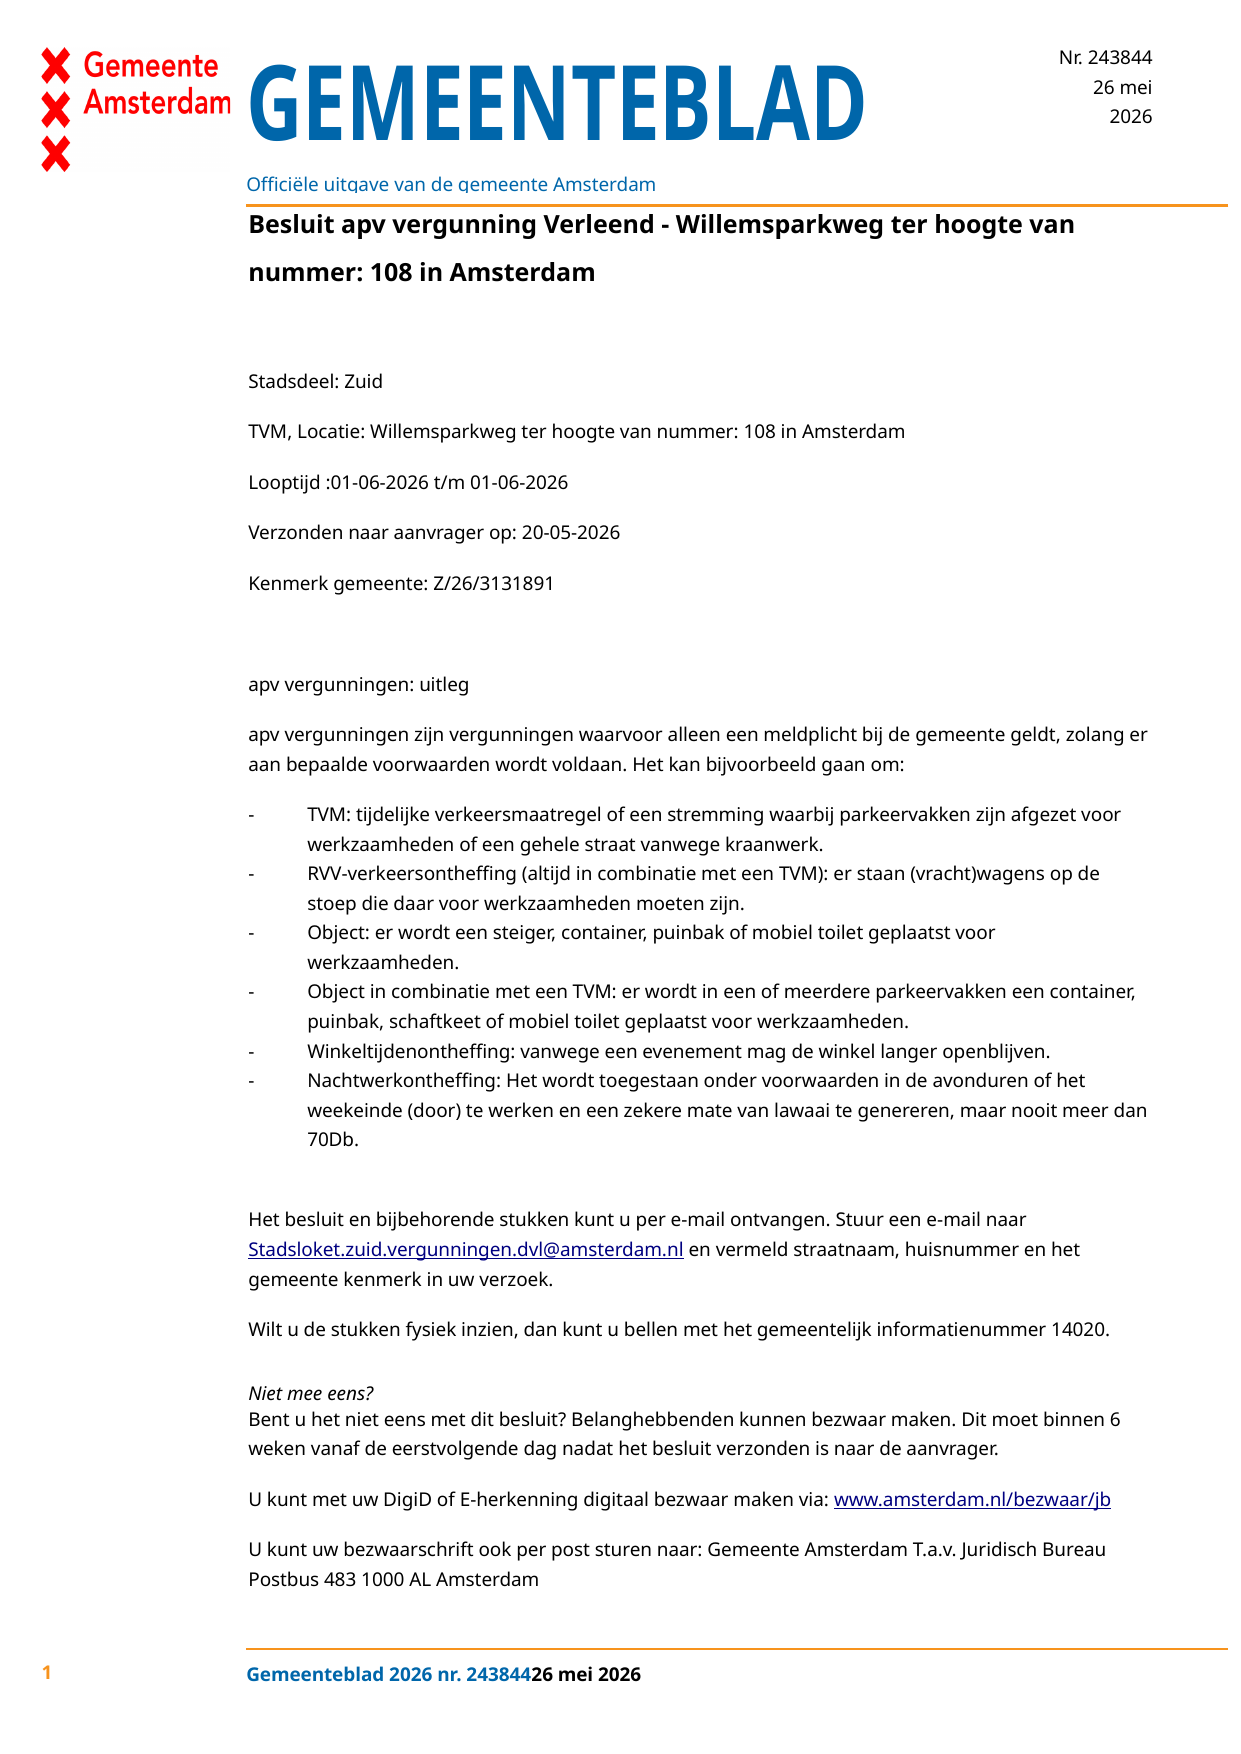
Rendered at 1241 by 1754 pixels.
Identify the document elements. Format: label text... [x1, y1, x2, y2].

text Besluit apv vergunning Verleend - Willemsparkweg ter hoogte van nummer: 108 in Amsterdam [248, 207, 1152, 288]
picture [41, 47, 231, 172]
text Niet mee eens? [248, 1380, 1152, 1406]
text Verzonden naar aanvrager op: 20-05-2026 [248, 519, 1152, 545]
text apv vergunningen zijn vergunningen waarvoor alleen een meldplicht bij de gemeente geldt, zolang er aan bepaalde voorwaarden wordt voldaan. Het kan bijvoorbeeld gaan om: [248, 721, 1152, 777]
text Stadsdeel: Zuid [248, 368, 1152, 394]
text Het besluit en bijbehorende stukken kunt u per e-mail ontvangen. Stuur een e-mail naar Stadsloket.zuid.vergunningen.dvl@amsterdam.nl en vermeld straatnaam, huisnummer en het gemeente kenmerk in uw verzoek. [248, 1207, 1152, 1292]
list Nachtwerkontheffing: Het wordt toegestaan onder voorwaarden in de avonduren of het weekeinde (door) te werken en een zekere mate van lawaai te genereren, maar nooit meer dan 70Db. [248, 1067, 1152, 1152]
list Object: er wordt een steiger, container, puinbak of mobiel toilet geplaatst voor werkzaamheden. [248, 919, 1152, 975]
text Bent u het niet eens met dit besluit? Belanghebbenden kunnen bezwaar maken. Dit moet binnen 6 weken vanaf de eerstvolgende dag nadat het besluit verzonden is naar de aanvrager. [248, 1406, 1152, 1461]
list Winkeltijdenontheffing: vanwege een evenement mag de winkel langer openblijven. [248, 1038, 1152, 1064]
list Object in combinatie met een TVM: er wordt in een of meerdere parkeervakken een container, puinbak, schaftkeet of mobiel toilet geplaatst voor werkzaamheden. [248, 979, 1152, 1034]
text Wilt u de stukken fysiek inzien, dan kunt u bellen met het gemeentelijk informatienummer 14020. [248, 1316, 1152, 1342]
text U kunt uw bezwaarschrift ook per post sturen naar: Gemeente Amsterdam T.a.v. Juridisch Bureau Postbus 483 1000 AL Amsterdam [248, 1536, 1152, 1592]
text Kenmerk gemeente: Z/26/3131891 [248, 570, 1152, 596]
text TVM, Locatie: Willemsparkweg ter hoogte van nummer: 108 in Amsterdam [248, 419, 1152, 444]
list TVM: tijdelijke verkeersmaatregel of een stremming waarbij parkeervakken zijn afgezet voor werkzaamheden of een gehele straat vanwege kraanwerk. [248, 801, 1152, 857]
text Looptijd :01-06-2026 t/m 01-06-2026 [248, 469, 1152, 495]
text U kunt met uw DigiD of E-herkenning digitaal bezwaar maken via: www.amsterdam.nl/bezwaar/jb [248, 1486, 1152, 1512]
list RVV-verkeersontheffing (altijd in combinatie met een TVM): er staan (vracht)wagens op de stoep die daar voor werkzaamheden moeten zijn. [248, 860, 1152, 916]
text apv vergunningen: uitleg [248, 671, 1152, 697]
